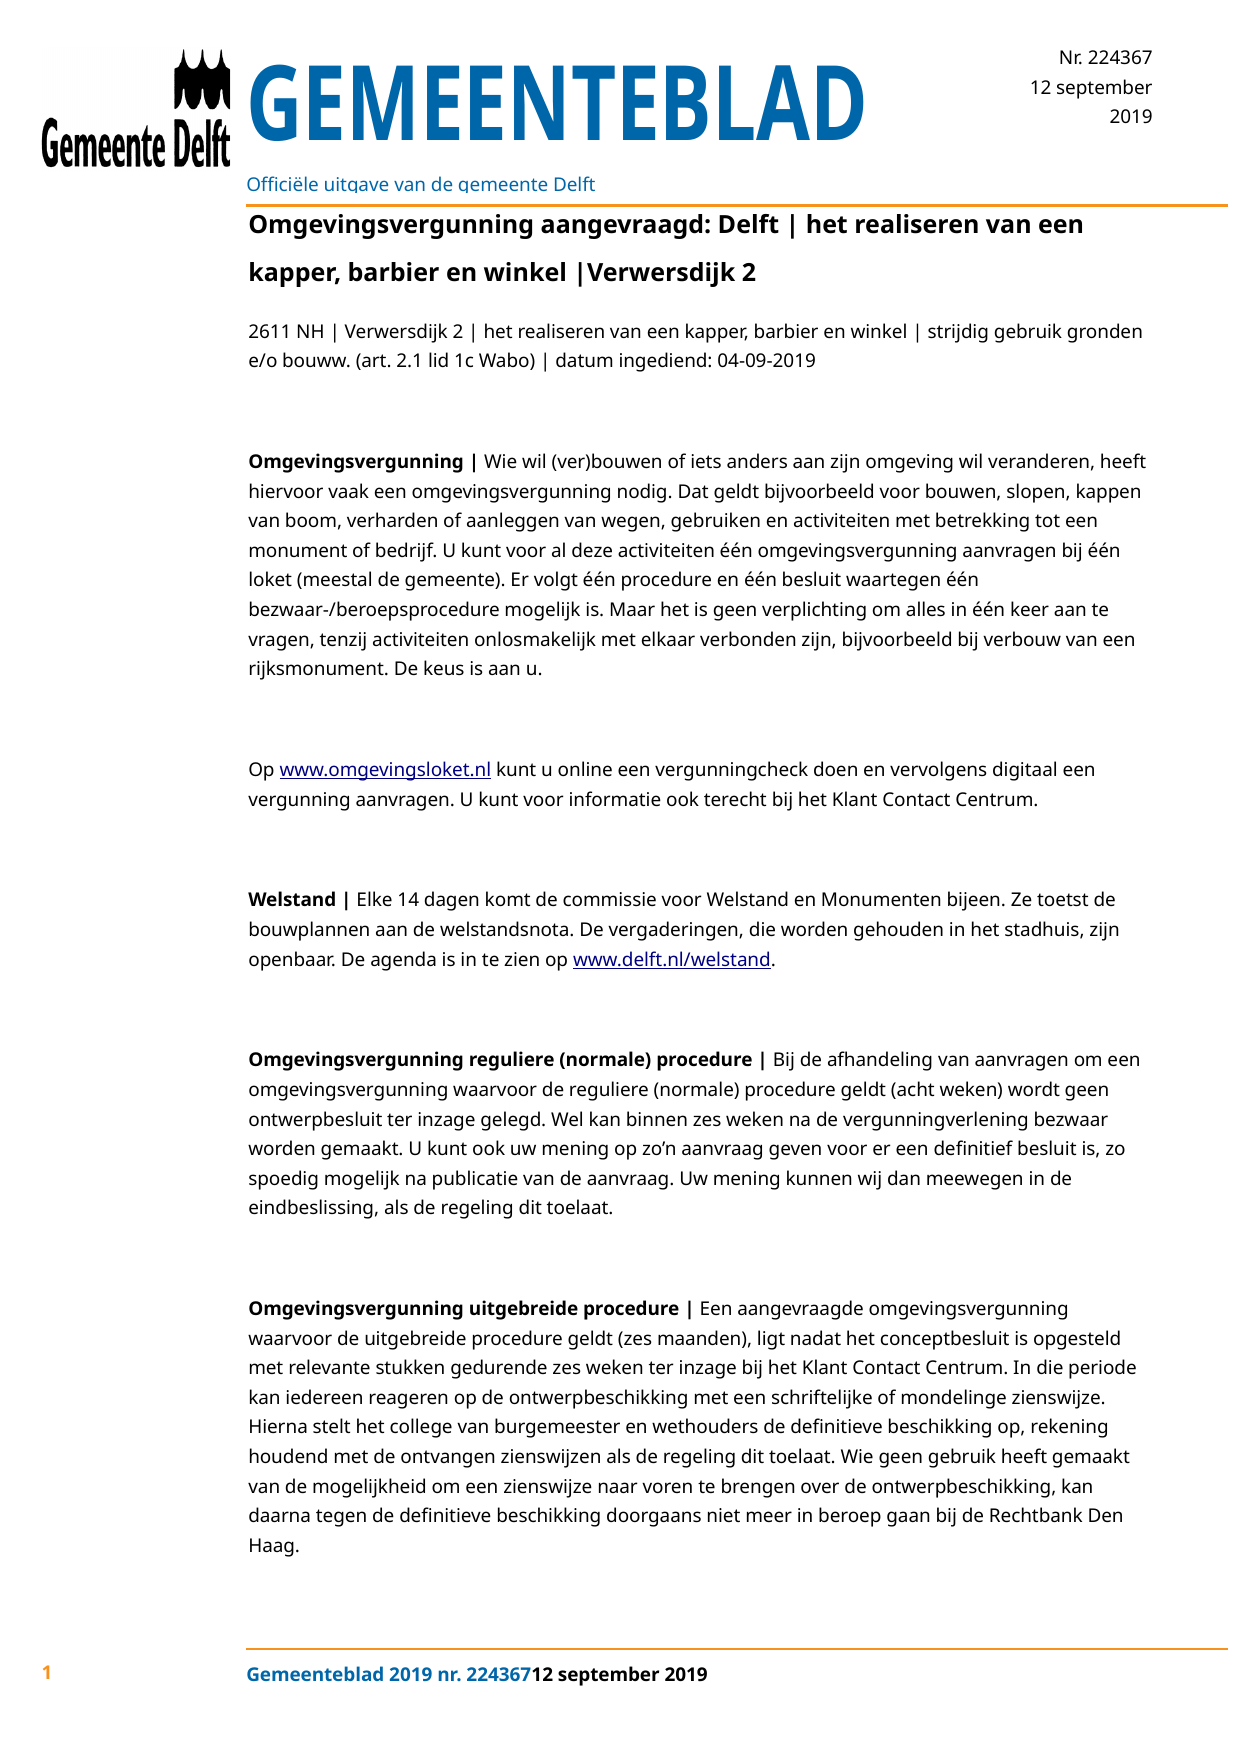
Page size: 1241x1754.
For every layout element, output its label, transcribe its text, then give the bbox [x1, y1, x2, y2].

text Omgevingsvergunning aangevraagd: Delft | het realiseren van een kapper, barbier en winkel |Verwersdijk 2 [248, 207, 1152, 288]
text Op www.omgevingsloket.nl kunt u online een vergunningcheck doen en vervolgens digitaal een vergunning aanvragen. U kunt voor informatie ook terecht bij het Klant Contact Centrum. [248, 756, 1152, 812]
text Welstand | Elke 14 dagen komt de commissie voor Welstand en Monumenten bijeen. Ze toetst de bouwplannen aan de welstandsnota. De vergaderingen, die worden gehouden in het stadhuis, zijn openbaar. De agenda is in te zien op www.delft.nl/welstand. [248, 887, 1152, 972]
text Omgevingsvergunning | Wie wil (ver)bouwen of iets anders aan zijn omgeving wil veranderen, heeft hiervoor vaak een omgevingsvergunning nodig. Dat geldt bijvoorbeeld voor bouwen, slopen, kappen van boom, verharden of aanleggen van wegen, gebruiken en activiteiten met betrekking tot een monument of bedrijf. U kunt voor al deze activiteiten één omgevingsvergunning aanvragen bij één loket (meestal de gemeente). Er volgt één procedure en één besluit waartegen één bezwaar-/beroepsprocedure mogelijk is. Maar het is geen verplichting om alles in één keer aan te vragen, tenzij activiteiten onlosmakelijk met elkaar verbonden zijn, bijvoorbeeld bij verbouw van een rijksmonument. De keus is aan u. [248, 448, 1152, 681]
text 2611 NH | Verwersdijk 2 | het realiseren van een kapper, barbier en winkel | strijdig gebruik gronden e/o bouww. (art. 2.1 lid 1c Wabo) | datum ingediend: 04-09-2019 [248, 318, 1152, 373]
text Omgevingsvergunning uitgebreide procedure | Een aangevraagde omgevingsvergunning waarvoor de uitgebreide procedure geldt (zes maanden), ligt nadat het conceptbesluit is opgesteld met relevante stukken gedurende zes weken ter inzage bij het Klant Contact Centrum. In die periode kan iedereen reageren op de ontwerpbeschikking met een schriftelijke of mondelinge zienswijze. Hierna stelt het college van burgemeester en wethouders de definitieve beschikking op, rekening houdend met de ontvangen zienswijzen als de regeling dit toelaat. Wie geen gebruik heeft gemaakt van de mogelijkheid om een zienswijze naar voren te brengen over de ontwerpbeschikking, kan daarna tegen de definitieve beschikking doorgaans niet meer in beroep gaan bij de Rechtbank Den Haag. [248, 1295, 1152, 1558]
text Omgevingsvergunning reguliere (normale) procedure | Bij de afhandeling van aanvragen om een omgevingsvergunning waarvoor de reguliere (normale) procedure geldt (acht weken) wordt geen ontwerpbesluit ter inzage gelegd. Wel kan binnen zes weken na de vergunningverlening bezwaar worden gemaakt. U kunt ook uw mening op zo’n aanvraag geven voor er een definitief besluit is, zo spoedig mogelijk na publicatie van de aanvraag. Uw mening kunnen wij dan meewegen in de eindbeslissing, als de regeling dit toelaat. [248, 1047, 1152, 1220]
picture [41, 47, 231, 172]
